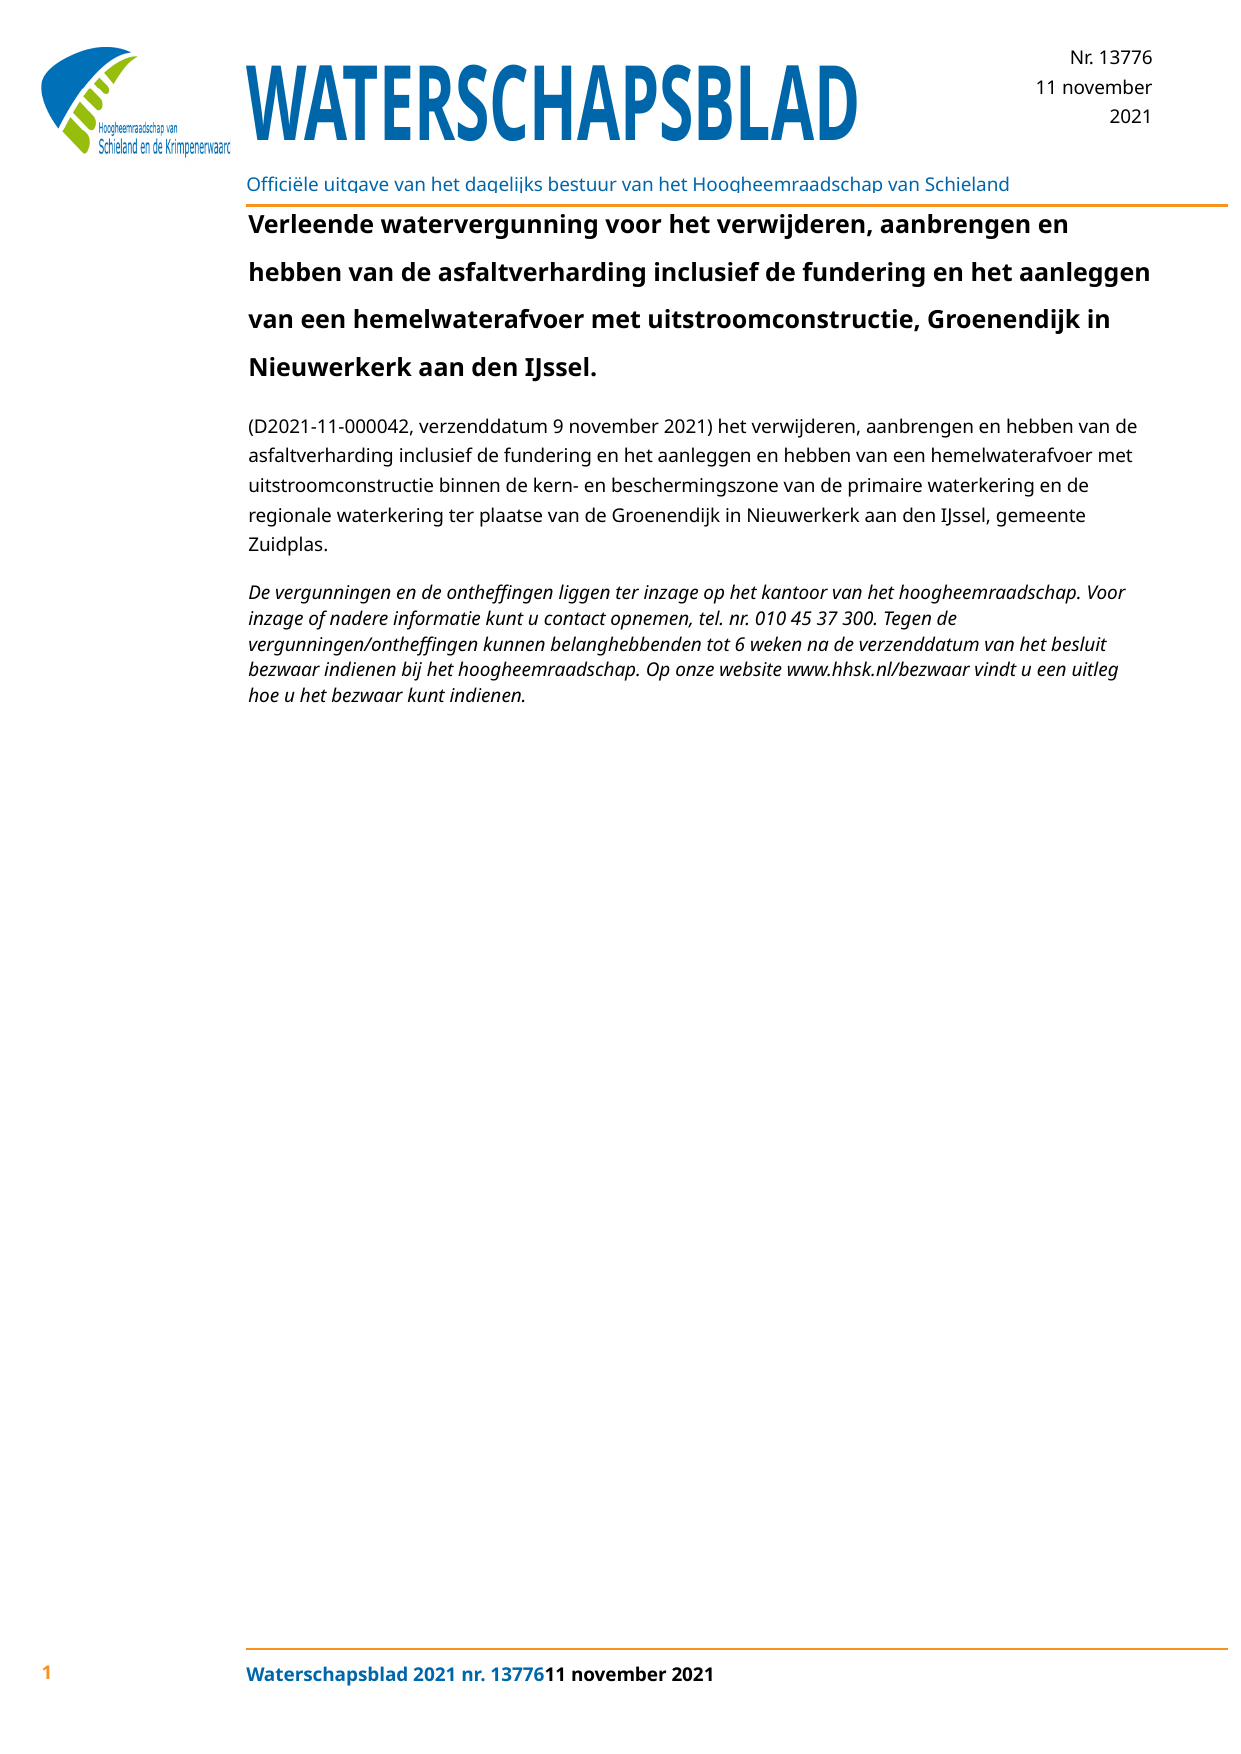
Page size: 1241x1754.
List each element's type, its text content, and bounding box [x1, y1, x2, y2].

text De vergunningen en de ontheffingen liggen ter inzage op het kantoor van het hoogheemraadschap. Voor inzage of nadere informatie kunt u contact opnemen, tel. nr. 010 45 37 300. Tegen de vergunningen/ontheffingen kunnen belanghebbenden tot 6 weken na de verzenddatum van het besluit bezwaar indienen bij het hoogheemraadschap. Op onze website www.hhsk.nl/bezwaar vindt u een uitleg hoe u het bezwaar kunt indienen. [248, 579, 1152, 708]
text (D2021-11-000042, verzenddatum 9 november 2021) het verwijderen, aanbrengen en hebben van de asfaltverharding inclusief de fundering en het aanleggen en hebben van een hemelwaterafvoer met uitstroomconstructie binnen de kern- en beschermingszone van de primaire waterkering en de regionale waterkering ter plaatse van de Groenendijk in Nieuwerkerk aan den IJssel, gemeente Zuidplas. [248, 413, 1152, 557]
picture [41, 47, 231, 172]
text Verleende watervergunning voor het verwijderen, aanbrengen en hebben van de asfaltverharding inclusief de fundering en het aanleggen van een hemelwaterafvoer met uitstroomconstructie, Groenendijk in Nieuwerkerk aan den IJssel. [248, 207, 1152, 384]
